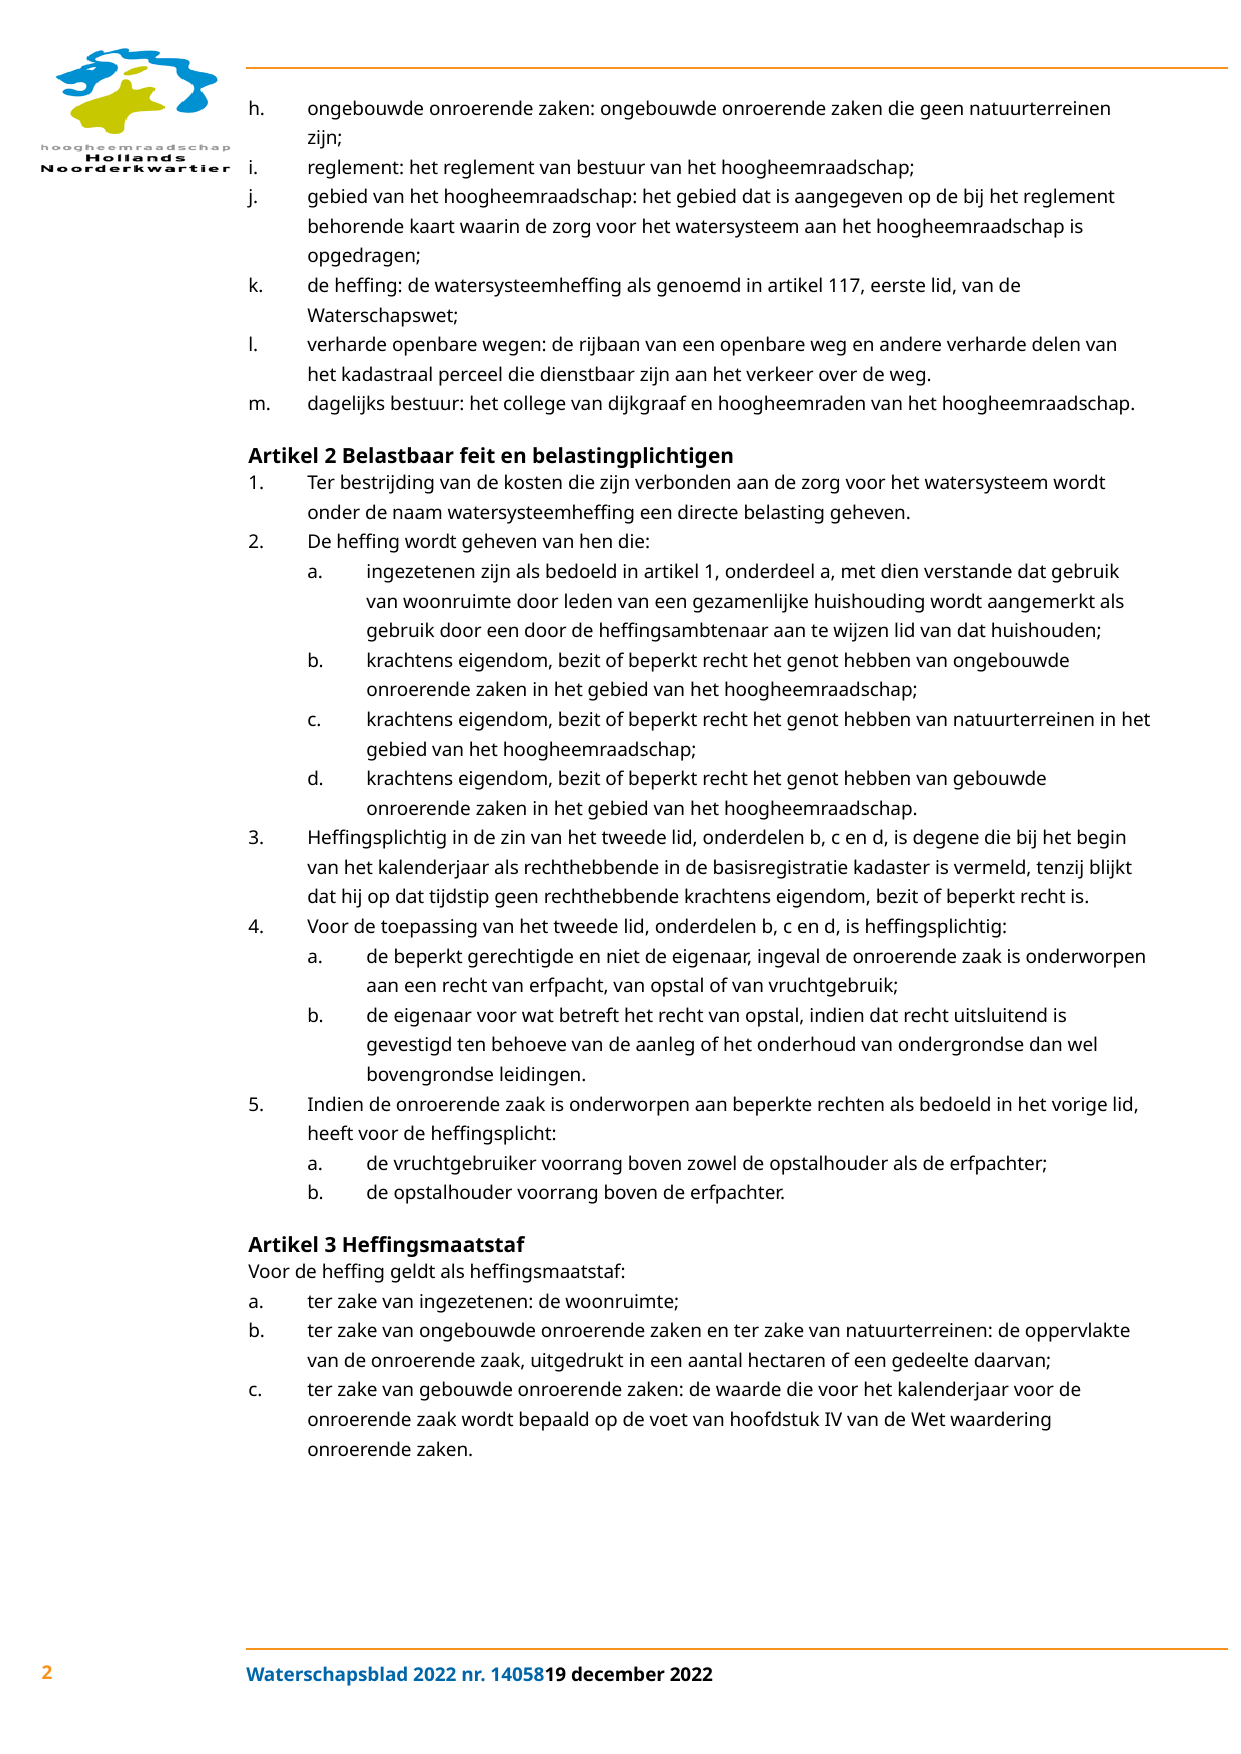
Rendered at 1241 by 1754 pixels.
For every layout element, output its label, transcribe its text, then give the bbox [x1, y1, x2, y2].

list ongebouwde onroerende zaken: ongebouwde onroerende zaken die geen natuurterreinen zijn; [248, 95, 1152, 150]
list Heffingsplichtig in de zin van het tweede lid, onderdelen b, c en d, is degene die bij het begin van het kalenderjaar als rechthebbende in de basisregistratie kadaster is vermeld, tenzij blijkt dat hij op dat tijdstip geen rechthebbende krachtens eigendom, bezit of beperkt recht is. [248, 824, 1152, 909]
list de vruchtgebruiker voorrang boven zowel de opstalhouder als de erfpachter; [307, 1150, 1152, 1176]
list dagelijks bestuur: het college van dijkgraaf en hoogheemraden van het hoogheemraadschap. [248, 391, 1152, 416]
text Artikel 2 Belastbaar feit en belastingplichtigen [248, 441, 1152, 469]
text Voor de heffing geldt als heffingsmaatstaf: [248, 1258, 1152, 1284]
list De heffing wordt geheven van hen die: [248, 529, 1152, 554]
list ingezetenen zijn als bedoeld in artikel 1, onderdeel a, met dien verstande dat gebruik van woonruimte door leden van een gezamenlijke huishouding wordt aangemerkt als gebruik door een door de heffingsambtenaar aan te wijzen lid van dat huishouden; [307, 558, 1152, 643]
list verharde openbare wegen: de rijbaan van een openbare weg en andere verharde delen van het kadastraal perceel die dienstbaar zijn aan het verkeer over de weg. [248, 331, 1152, 387]
list krachtens eigendom, bezit of beperkt recht het genot hebben van ongebouwde onroerende zaken in het gebied van het hoogheemraadschap; [307, 647, 1152, 702]
list ter zake van gebouwde onroerende zaken: de waarde die voor het kalenderjaar voor de onroerende zaak wordt bepaald op de voet van hoofdstuk IV van de Wet waardering onroerende zaken. [248, 1377, 1152, 1462]
list de heffing: de watersysteemheffing als genoemd in artikel 117, eerste lid, van de Waterschapswet; [248, 272, 1152, 328]
list gebied van het hoogheemraadschap: het gebied dat is aangegeven op de bij het reglement behorende kaart waarin de zorg voor het watersysteem aan het hoogheemraadschap is opgedragen; [248, 183, 1152, 268]
list reglement: het reglement van bestuur van het hoogheemraadschap; [248, 154, 1152, 180]
list krachtens eigendom, bezit of beperkt recht het genot hebben van natuurterreinen in het gebied van het hoogheemraadschap; [307, 706, 1152, 761]
list ter zake van ingezetenen: de woonruimte; [248, 1288, 1152, 1314]
list Indien de onroerende zaak is onderworpen aan beperkte rechten als bedoeld in het vorige lid, heeft voor de heffingsplicht: [248, 1091, 1152, 1146]
list de opstalhouder voorrang boven de erfpachter. [307, 1179, 1152, 1205]
list de beperkt gerechtigde en niet de eigenaar, ingeval de onroerende zaak is onderworpen aan een recht van erfpacht, van opstal of van vruchtgebruik; [307, 943, 1152, 998]
text Artikel 3 Heffingsmaatstaf [248, 1230, 1152, 1258]
list Voor de toepassing van het tweede lid, onderdelen b, c en d, is heffingsplichtig: [248, 913, 1152, 939]
picture [41, 47, 231, 172]
list de eigenaar voor wat betreft het recht van opstal, indien dat recht uitsluitend is gevestigd ten behoeve van de aanleg of het onderhoud van ondergrondse dan wel bovengrondse leidingen. [307, 1002, 1152, 1087]
list Ter bestrijding van de kosten die zijn verbonden aan de zorg voor het watersysteem wordt onder de naam watersysteemheffing een directe belasting geheven. [248, 469, 1152, 525]
list krachtens eigendom, bezit of beperkt recht het genot hebben van gebouwde onroerende zaken in het gebied van het hoogheemraadschap. [307, 765, 1152, 821]
list ter zake van ongebouwde onroerende zaken en ter zake van natuurterreinen: de oppervlakte van de onroerende zaak, uitgedrukt in een aantal hectaren of een gedeelte daarvan; [248, 1317, 1152, 1373]
